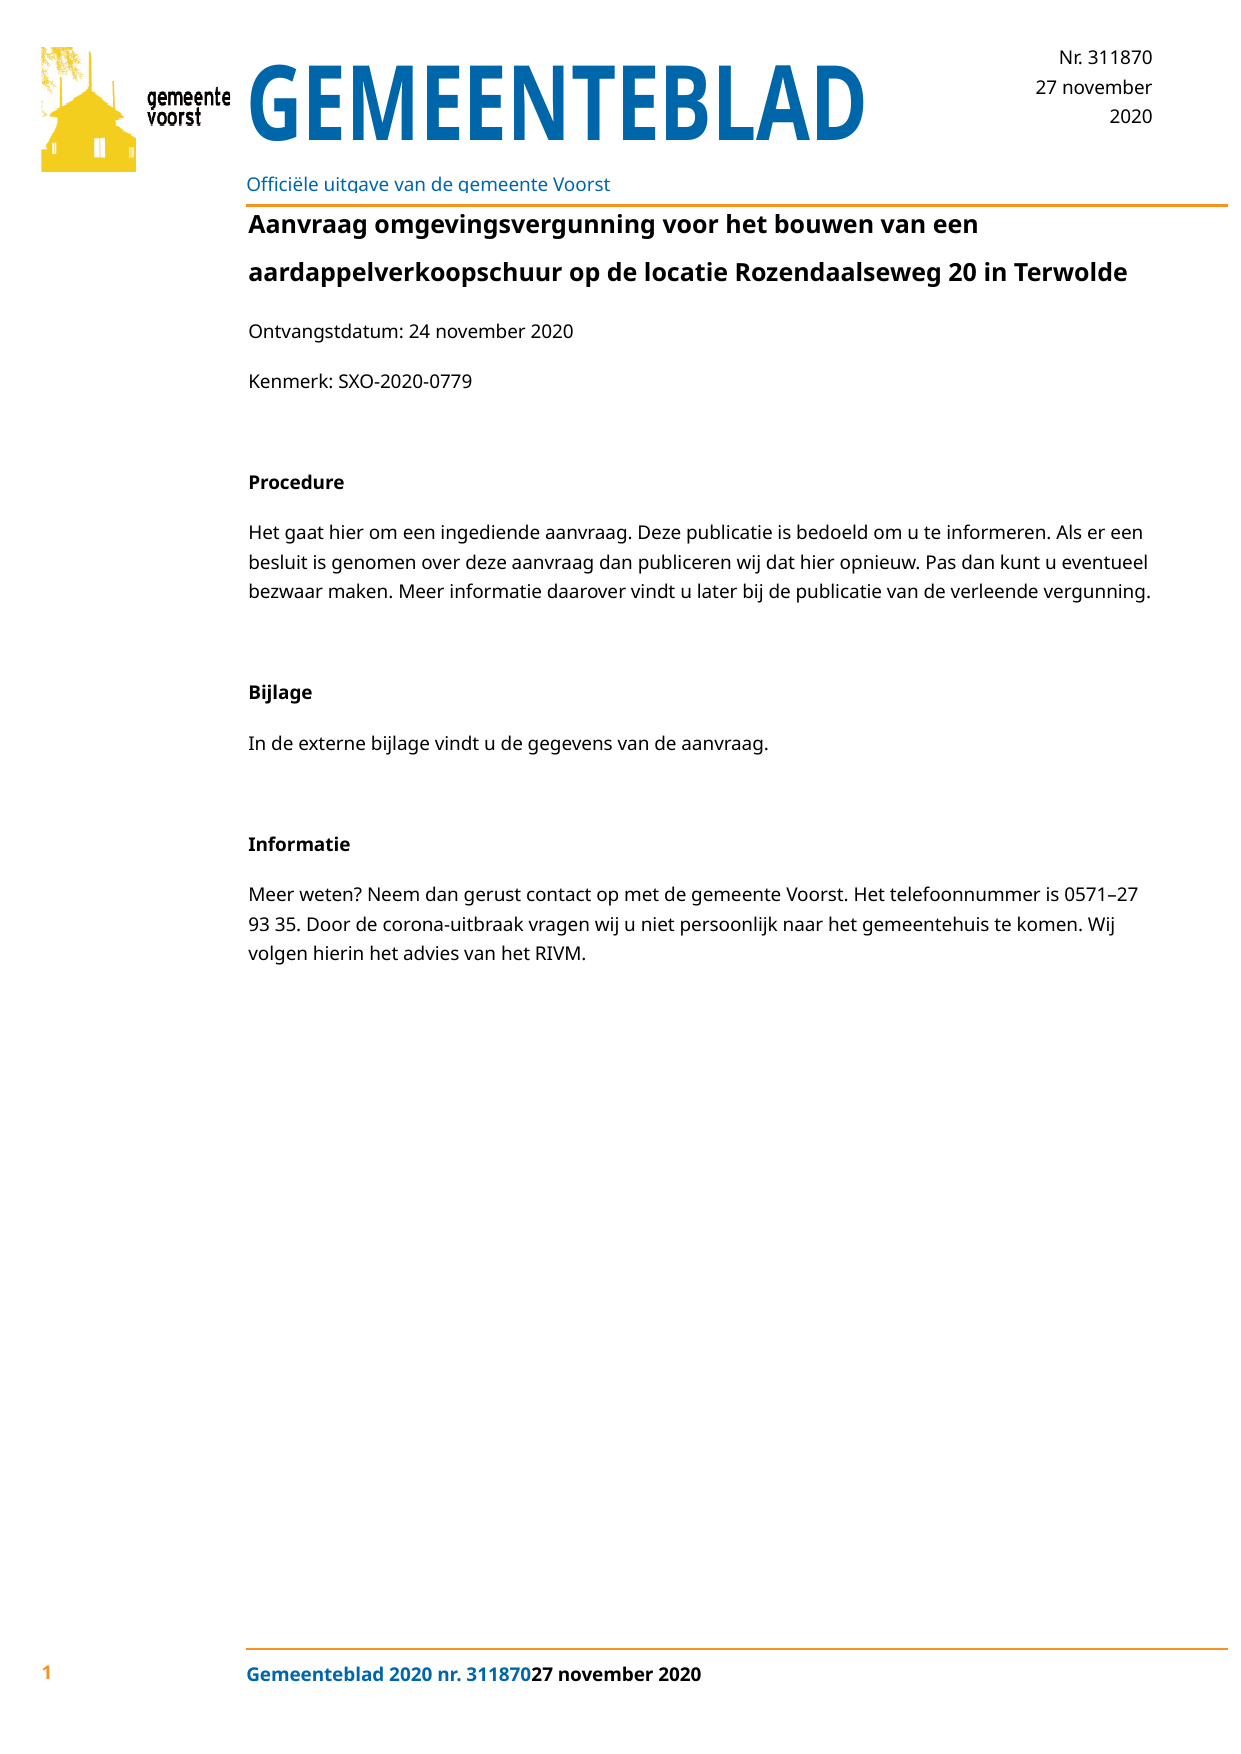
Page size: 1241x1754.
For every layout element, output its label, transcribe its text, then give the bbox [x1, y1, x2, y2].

text Aanvraag omgevingsvergunning voor het bouwen van een aardappelverkoopschuur op de locatie Rozendaalseweg 20 in Terwolde [248, 207, 1152, 288]
text Kenmerk: SXO-2020-0779 [248, 368, 1152, 394]
text In de externe bijlage vindt u de gegevens van de aanvraag. [248, 730, 1152, 756]
text Procedure [248, 469, 1152, 495]
text Bijlage [248, 679, 1152, 705]
text Informatie [248, 831, 1152, 857]
text Het gaat hier om een ingediende aanvraag. Deze publicatie is bedoeld om u te informeren. Als er een besluit is genomen over deze aanvraag dan publiceren wij dat hier opnieuw. Pas dan kunt u eventueel bezwaar maken. Meer informatie daarover vindt u later bij de publicatie van de verleende vergunning. [248, 519, 1152, 604]
picture [41, 47, 231, 172]
text Ontvangstdatum: 24 november 2020 [248, 318, 1152, 344]
text Meer weten? Neem dan gerust contact op met de gemeente Voorst. Het telefoonnummer is 0571–27 93 35. Door de corona-uitbraak vragen wij u niet persoonlijk naar het gemeentehuis te komen. Wij volgen hierin het advies van het RIVM. [248, 881, 1152, 966]
